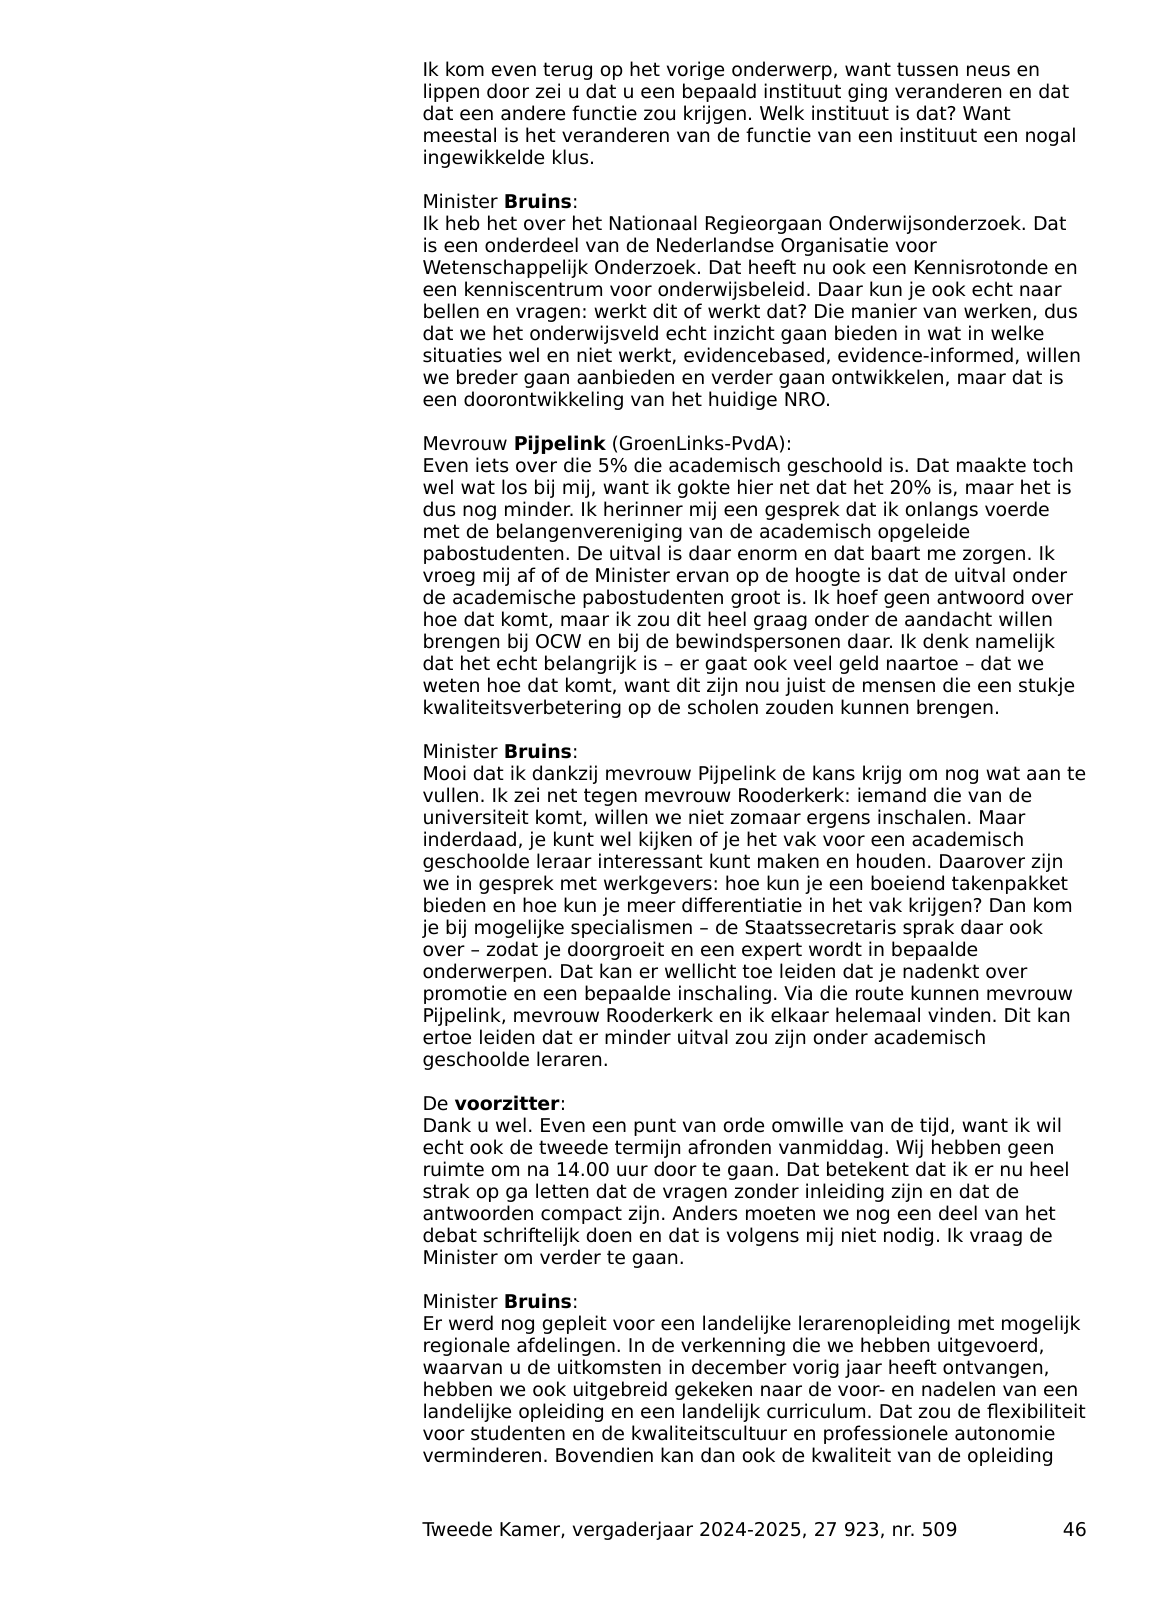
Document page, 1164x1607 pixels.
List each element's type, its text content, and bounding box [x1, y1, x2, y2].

text Minister Bruins: [422, 741, 1087, 763]
text Mevrouw Pijpelink (GroenLinks-PvdA): [422, 433, 1087, 455]
text Er werd nog gepleit voor een landelijke lerarenopleiding met mogelijk regionale afdelingen. In de verkenning die we hebben uitgevoerd, waarvan u de uitkomsten in december vorig jaar heeft ontvangen, hebben we ook uitgebreid gekeken naar de voor- en nadelen van een landelijke opleiding en een landelijk curriculum. Dat zou de flexibiliteit voor studenten en de kwaliteitscultuur en professionele autonomie verminderen. Bovendien kan dan ook de kwaliteit van de opleiding [422, 1313, 1087, 1467]
text Ik kom even terug op het vorige onderwerp, want tussen neus en lippen door zei u dat u een bepaald instituut ging veranderen en dat dat een andere functie zou krijgen. Welk instituut is dat? Want meestal is het veranderen van de functie van een instituut een nogal ingewikkelde klus. [422, 59, 1087, 169]
text Ik heb het over het Nationaal Regieorgaan Onderwijsonderzoek. Dat is een onderdeel van de Nederlandse Organisatie voor Wetenschappelijk Onderzoek. Dat heeft nu ook een Kennisrotonde en een kenniscentrum voor onderwijsbeleid. Daar kun je ook echt naar bellen en vragen: werkt dit of werkt dat? Die manier van werken, dus dat we het onderwijsveld echt inzicht gaan bieden in wat in welke situaties wel en niet werkt, evidencebased, evidence-informed, willen we breder gaan aanbieden en verder gaan ontwikkelen, maar dat is een doorontwikkeling van het huidige NRO. [422, 213, 1087, 411]
text De voorzitter: [422, 1093, 1087, 1115]
text Mooi dat ik dankzij mevrouw Pijpelink de kans krijg om nog wat aan te vullen. Ik zei net tegen mevrouw Rooderkerk: iemand die van de universiteit komt, willen we niet zomaar ergens inschalen. Maar inderdaad, je kunt wel kijken of je het vak voor een academisch geschoolde leraar interessant kunt maken en houden. Daarover zijn we in gesprek met werkgevers: hoe kun je een boeiend takenpakket bieden en hoe kun je meer differentiatie in het vak krijgen? Dan kom je bij mogelijke specialismen – de Staatssecretaris sprak daar ook over – zodat je doorgroeit en een expert wordt in bepaalde onderwerpen. Dat kan er wellicht toe leiden dat je nadenkt over promotie en een bepaalde inschaling. Via die route kunnen mevrouw Pijpelink, mevrouw Rooderkerk en ik elkaar helemaal vinden. Dit kan ertoe leiden dat er minder uitval zou zijn onder academisch geschoolde leraren. [422, 763, 1087, 1071]
text Minister Bruins: [422, 191, 1087, 213]
text Dank u wel. Even een punt van orde omwille van de tijd, want ik wil echt ook de tweede termijn afronden vanmiddag. Wij hebben geen ruimte om na 14.00 uur door te gaan. Dat betekent dat ik er nu heel strak op ga letten dat de vragen zonder inleiding zijn en dat de antwoorden compact zijn. Anders moeten we nog een deel van het debat schriftelijk doen en dat is volgens mij niet nodig. Ik vraag de Minister om verder te gaan. [422, 1115, 1087, 1269]
text Minister Bruins: [422, 1291, 1087, 1313]
text Even iets over die 5% die academisch geschoold is. Dat maakte toch wel wat los bij mij, want ik gokte hier net dat het 20% is, maar het is dus nog minder. Ik herinner mij een gesprek dat ik onlangs voerde met de belangenvereniging van de academisch opgeleide pabostudenten. De uitval is daar enorm en dat baart me zorgen. Ik vroeg mij af of de Minister ervan op de hoogte is dat de uitval onder de academische pabostudenten groot is. Ik hoef geen antwoord over hoe dat komt, maar ik zou dit heel graag onder de aandacht willen brengen bij OCW en bij de bewindspersonen daar. Ik denk namelijk dat het echt belangrijk is – er gaat ook veel geld naartoe – dat we weten hoe dat komt, want dit zijn nou juist de mensen die een stukje kwaliteitsverbetering op de scholen zouden kunnen brengen. [422, 455, 1087, 719]
